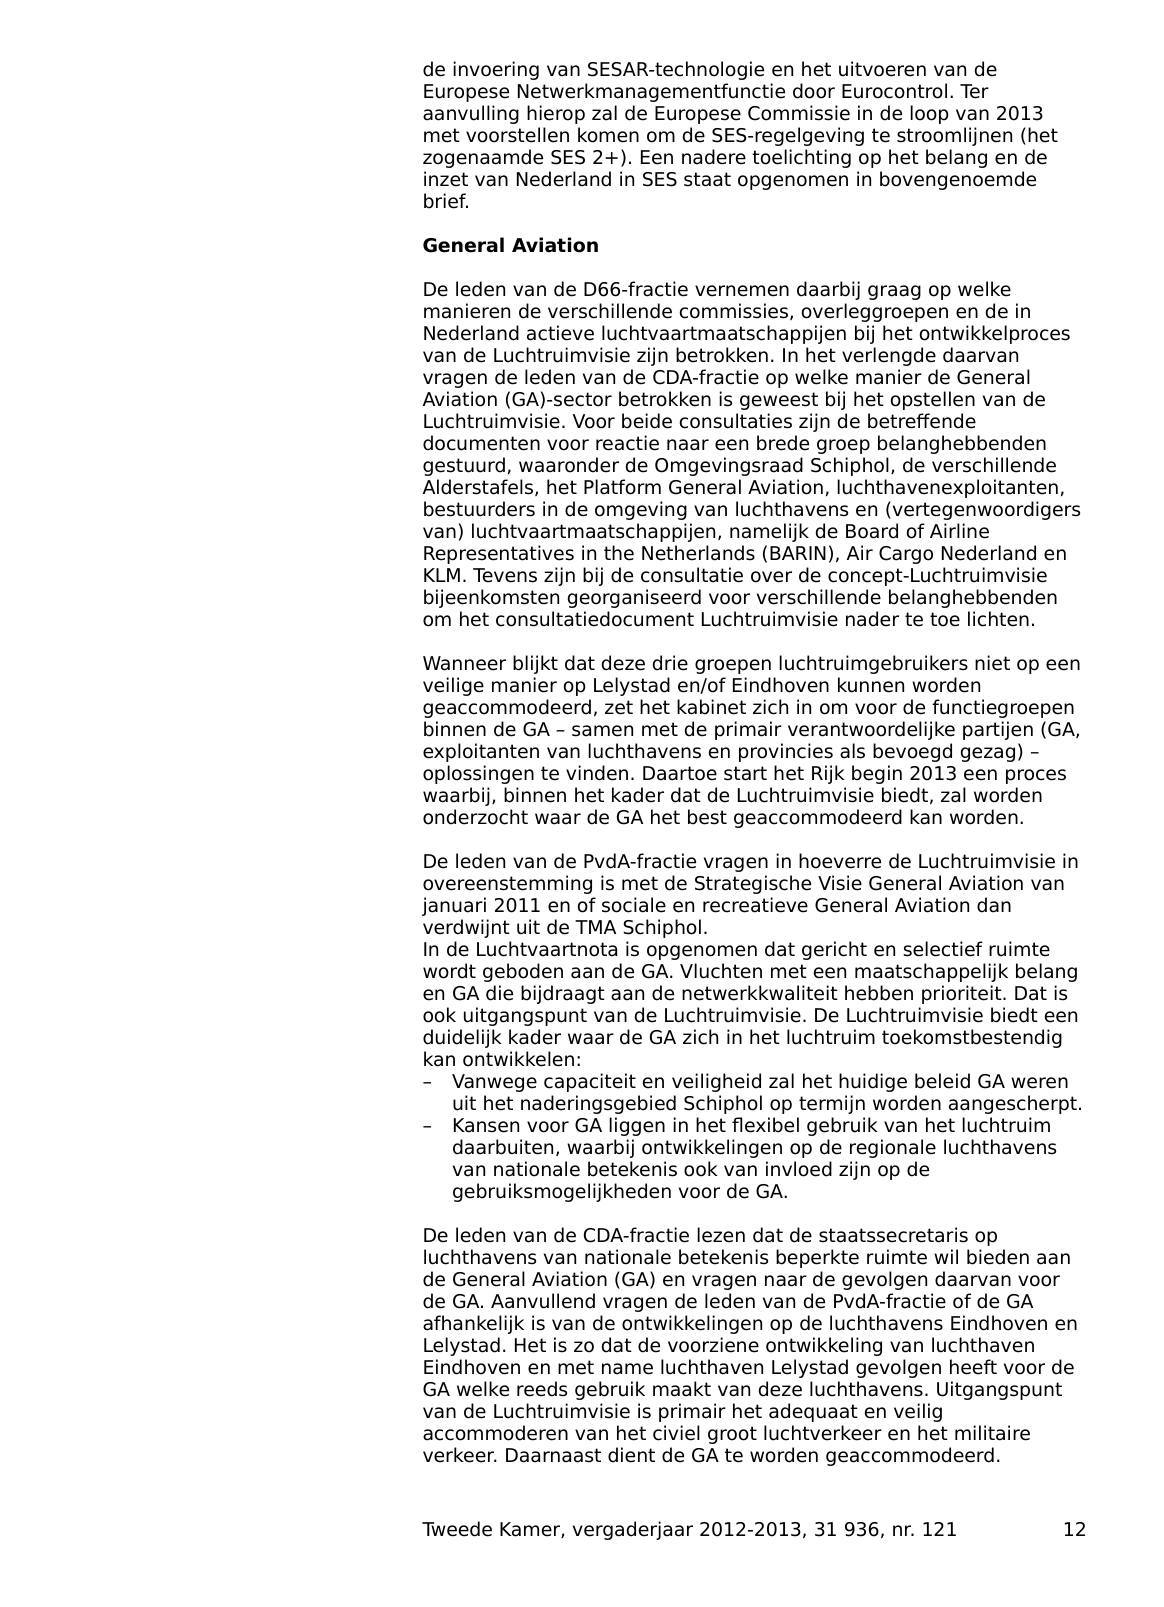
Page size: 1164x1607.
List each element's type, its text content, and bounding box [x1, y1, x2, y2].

text De leden van de PvdA-fractie vragen in hoeverre de Luchtruimvisie in overeenstemming is met de Strategische Visie General Aviation van januari 2011 en of sociale en recreatieve General Aviation dan verdwijnt uit de TMA Schiphol. [422, 851, 1087, 939]
text In de Luchtvaartnota is opgenomen dat gericht en selectief ruimte wordt geboden aan de GA. Vluchten met een maatschappelijk belang en GA die bijdraagt aan de netwerkkwaliteit hebben prioriteit. Dat is ook uitgangspunt van de Luchtruimvisie. De Luchtruimvisie biedt een duidelijk kader waar de GA zich in het luchtruim toekomstbestendig kan ontwikkelen: [422, 939, 1087, 1071]
text – Kansen voor GA liggen in het flexibel gebruik van het luchtruim daarbuiten, waarbij ontwikkelingen op de regionale luchthavens van nationale betekenis ook van invloed zijn op de gebruiksmogelijkheden voor de GA. [422, 1115, 1087, 1203]
text de invoering van SESAR-technologie en het uitvoeren van de Europese Netwerkmanagementfunctie door Eurocontrol. Ter aanvulling hierop zal de Europese Commissie in de loop van 2013 met voorstellen komen om de SES-regelgeving te stroomlijnen (het zogenaamde SES 2+). Een nadere toelichting op het belang en de inzet van Nederland in SES staat opgenomen in bovengenoemde brief. [422, 59, 1087, 213]
text – Vanwege capaciteit en veiligheid zal het huidige beleid GA weren uit het naderingsgebied Schiphol op termijn worden aangescherpt. [422, 1071, 1087, 1115]
subtitle General Aviation [422, 235, 1087, 257]
text De leden van de CDA-fractie lezen dat de staatssecretaris op luchthavens van nationale betekenis beperkte ruimte wil bieden aan de General Aviation (GA) en vragen naar de gevolgen daarvan voor de GA. Aanvullend vragen de leden van de PvdA-fractie of de GA afhankelijk is van de ontwikkelingen op de luchthavens Eindhoven en Lelystad. Het is zo dat de voorziene ontwikkeling van luchthaven Eindhoven en met name luchthaven Lelystad gevolgen heeft voor de GA welke reeds gebruik maakt van deze luchthavens. Uitgangspunt van de Luchtruimvisie is primair het adequaat en veilig accommoderen van het civiel groot luchtverkeer en het militaire verkeer. Daarnaast dient de GA te worden geaccommodeerd. [422, 1225, 1087, 1467]
text De leden van de D66-fractie vernemen daarbij graag op welke manieren de verschillende commissies, overleggroepen en de in Nederland actieve luchtvaartmaatschappijen bij het ontwikkelproces van de Luchtruimvisie zijn betrokken. In het verlengde daarvan vragen de leden van de CDA-fractie op welke manier de General Aviation (GA)-sector betrokken is geweest bij het opstellen van de Luchtruimvisie. Voor beide consultaties zijn de betreffende documenten voor reactie naar een brede groep belanghebbenden gestuurd, waaronder de Omgevingsraad Schiphol, de verschillende Alderstafels, het Platform General Aviation, luchthavenexploitanten, bestuurders in de omgeving van luchthavens en (vertegenwoordigers van) luchtvaartmaatschappijen, namelijk de Board of Airline Representatives in the Netherlands (BARIN), Air Cargo Nederland en KLM. Tevens zijn bij de consultatie over de concept-Luchtruimvisie bijeenkomsten georganiseerd voor verschillende belanghebbenden om het consultatiedocument Luchtruimvisie nader te toe lichten. [422, 279, 1087, 631]
text Wanneer blijkt dat deze drie groepen luchtruimgebruikers niet op een veilige manier op Lelystad en/of Eindhoven kunnen worden geaccommodeerd, zet het kabinet zich in om voor de functiegroepen binnen de GA – samen met de primair verantwoordelijke partijen (GA, exploitanten van luchthavens en provincies als bevoegd gezag) – oplossingen te vinden. Daartoe start het Rijk begin 2013 een proces waarbij, binnen het kader dat de Luchtruimvisie biedt, zal worden onderzocht waar de GA het best geaccommodeerd kan worden. [422, 653, 1087, 829]
